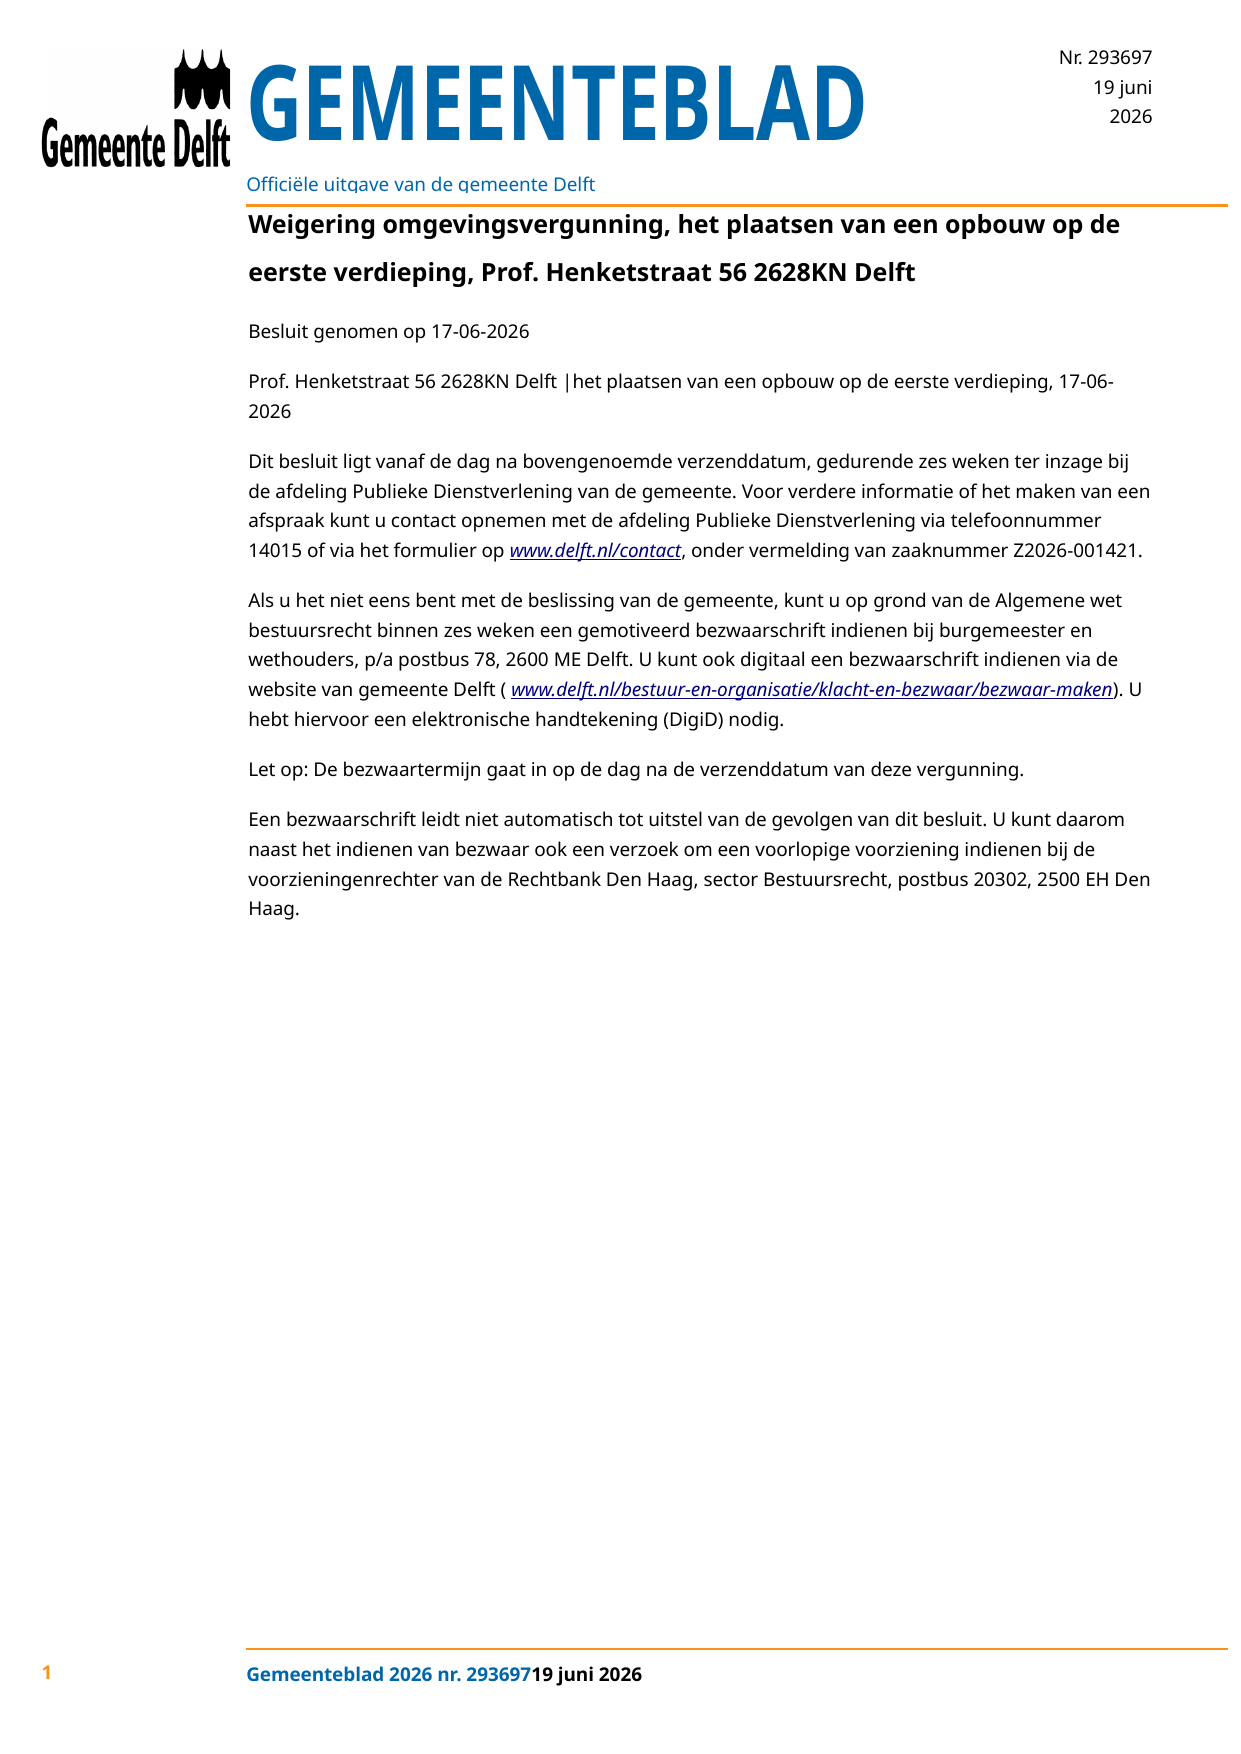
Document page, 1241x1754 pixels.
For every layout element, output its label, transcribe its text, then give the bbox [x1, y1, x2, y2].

text Besluit genomen op 17-06-2026 [248, 318, 1152, 344]
text Let op: De bezwaartermijn gaat in op de dag na de verzenddatum van deze vergunning. [248, 756, 1152, 782]
text Als u het niet eens bent met de beslissing van de gemeente, kunt u op grond van de Algemene wet bestuursrecht binnen zes weken een gemotiveerd bezwaarschrift indienen bij burgemeester en wethouders, p/a postbus 78, 2600 ME Delft. U kunt ook digitaal een bezwaarschrift indienen via de website van gemeente Delft ( www.delft.nl/bestuur-en-organisatie/klacht-en-bezwaar/bezwaar-maken). U hebt hiervoor een elektronische handtekening (DigiD) nodig. [248, 587, 1152, 732]
text Weigering omgevingsvergunning, het plaatsen van een opbouw op de eerste verdieping, Prof. Henketstraat 56 2628KN Delft [248, 207, 1152, 288]
text Prof. Henketstraat 56 2628KN Delft |het plaatsen van een opbouw op de eerste verdieping, 17-06-2026 [248, 368, 1152, 424]
text Een bezwaarschrift leidt niet automatisch tot uitstel van de gevolgen van dit besluit. U kunt daarom naast het indienen van bezwaar ook een verzoek om een voorlopige voorziening indienen bij de voorzieningenrechter van de Rechtbank Den Haag, sector Bestuursrecht, postbus 20302, 2500 EH Den Haag. [248, 807, 1152, 921]
text Dit besluit ligt vanaf de dag na bovengenoemde verzenddatum, gedurende zes weken ter inzage bij de afdeling Publieke Dienstverlening van de gemeente. Voor verdere informatie of het maken van een afspraak kunt u contact opnemen met de afdeling Publieke Dienstverlening via telefoonnummer 14015 of via het formulier op www.delft.nl/contact, onder vermelding van zaaknummer Z2026-001421. [248, 448, 1152, 563]
picture [41, 47, 231, 172]
